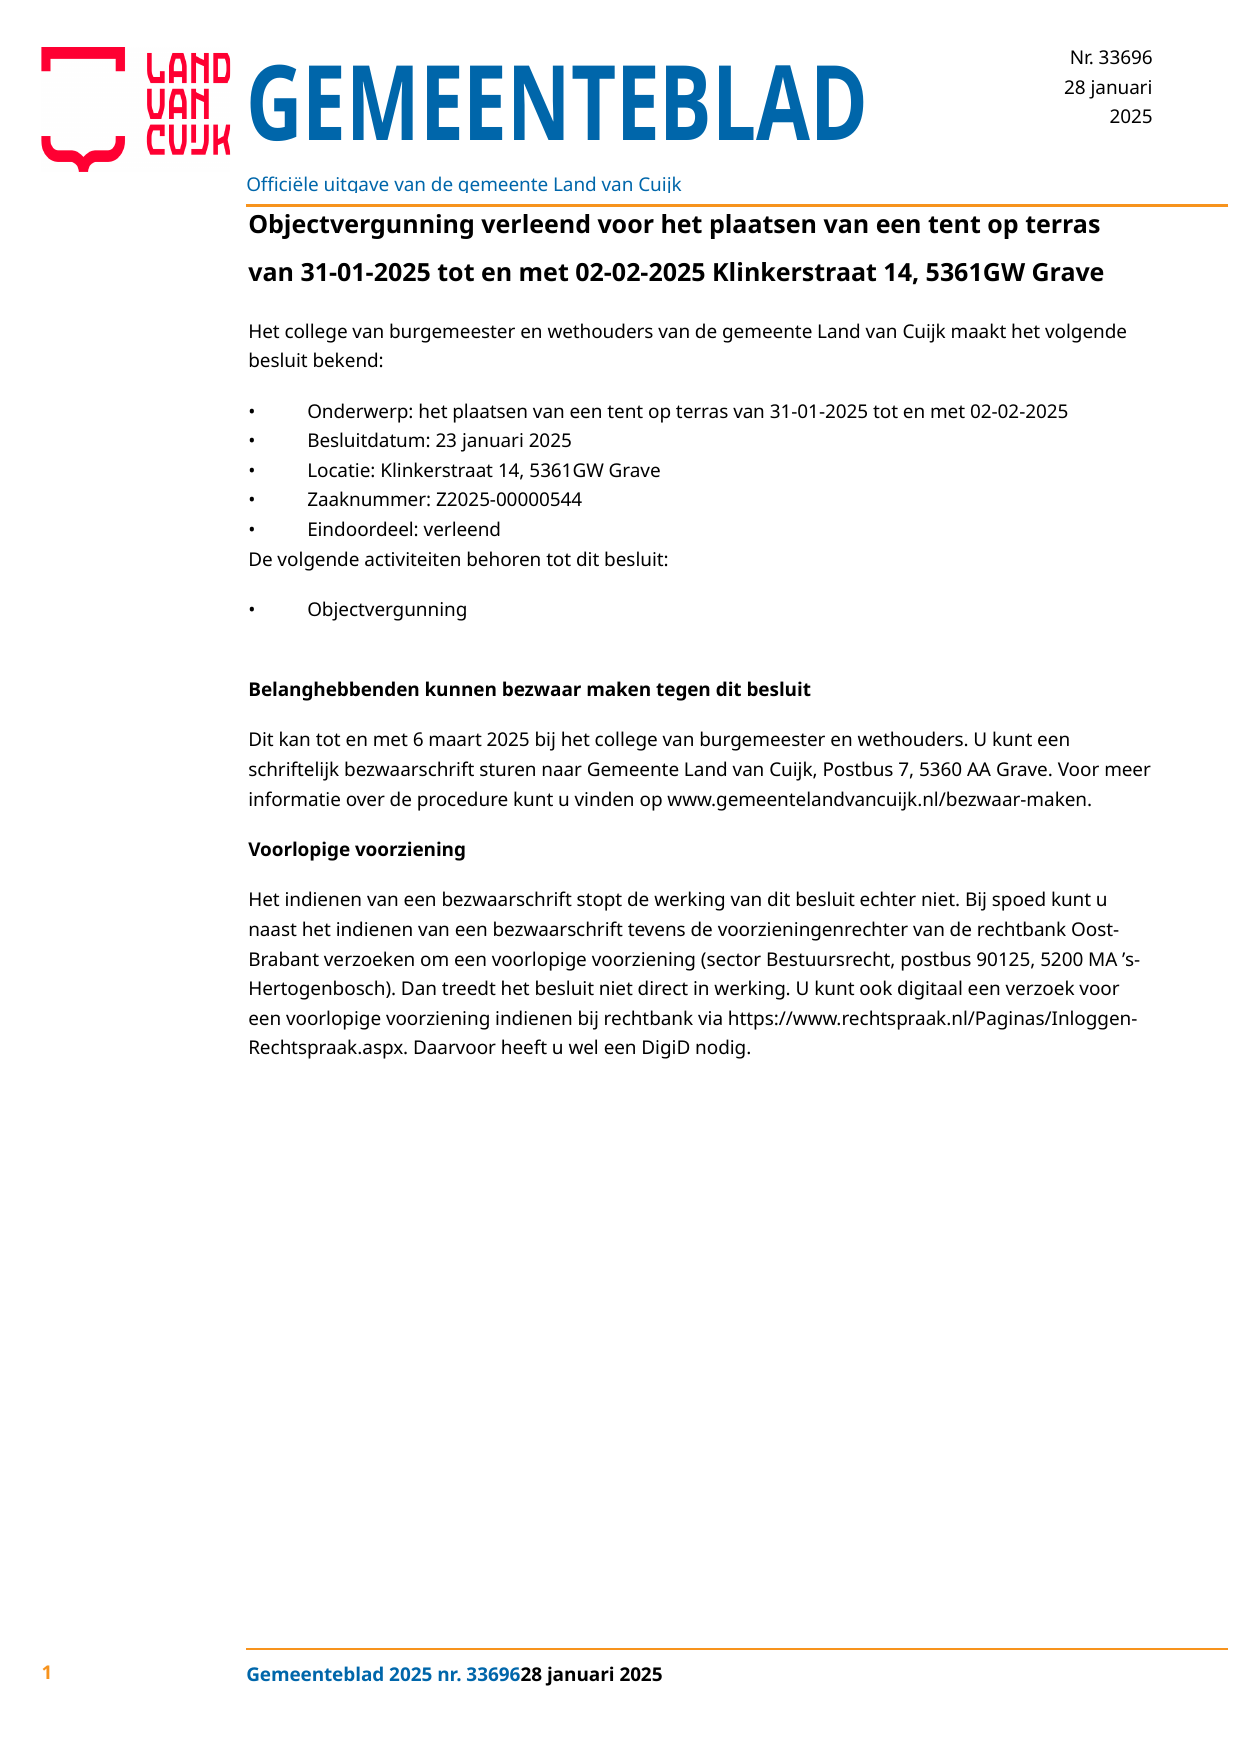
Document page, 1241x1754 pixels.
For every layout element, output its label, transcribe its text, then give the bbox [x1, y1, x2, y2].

text Het indienen van een bezwaarschrift stopt de werking van dit besluit echter niet. Bij spoed kunt u naast het indienen van een bezwaarschrift tevens de voorzieningenrechter van de rechtbank Oost-Brabant verzoeken om een voorlopige voorziening (sector Bestuursrecht, postbus 90125, 5200 MA ’s-Hertogenbosch). Dan treedt het besluit niet direct in werking. U kunt ook digitaal een verzoek voor een voorlopige voorziening indienen bij rechtbank via https://www.rechtspraak.nl/Paginas/Inloggen-Rechtspraak.aspx. Daarvoor heeft u wel een DigiD nodig. [248, 887, 1152, 1060]
text Het college van burgemeester en wethouders van de gemeente Land van Cuijk maakt het volgende besluit bekend: [248, 318, 1152, 373]
list Besluitdatum: 23 januari 2025 [248, 427, 1152, 453]
list Locatie: Klinkerstraat 14, 5361GW Grave [248, 457, 1152, 483]
picture [41, 47, 231, 172]
text Dit kan tot en met 6 maart 2025 bij het college van burgemeester en wethouders. U kunt een schriftelijk bezwaarschrift sturen naar Gemeente Land van Cuijk, Postbus 7, 5360 AA Grave. Voor meer informatie over de procedure kunt u vinden op www.gemeentelandvancuijk.nl/bezwaar-maken. [248, 727, 1152, 812]
text Belanghebbenden kunnen bezwaar maken tegen dit besluit [248, 676, 1152, 702]
list Onderwerp: het plaatsen van een tent op terras van 31-01-2025 tot en met 02-02-2025 [248, 398, 1152, 424]
text Voorlopige voorziening [248, 836, 1152, 862]
text De volgende activiteiten behoren tot dit besluit: [248, 546, 1152, 572]
list Zaaknummer: Z2025-00000544 [248, 487, 1152, 512]
text Objectvergunning verleend voor het plaatsen van een tent op terras van 31-01-2025 tot en met 02-02-2025 Klinkerstraat 14, 5361GW Grave [248, 207, 1152, 288]
list Eindoordeel: verleend [248, 516, 1152, 542]
list Objectvergunning [248, 596, 1152, 622]
